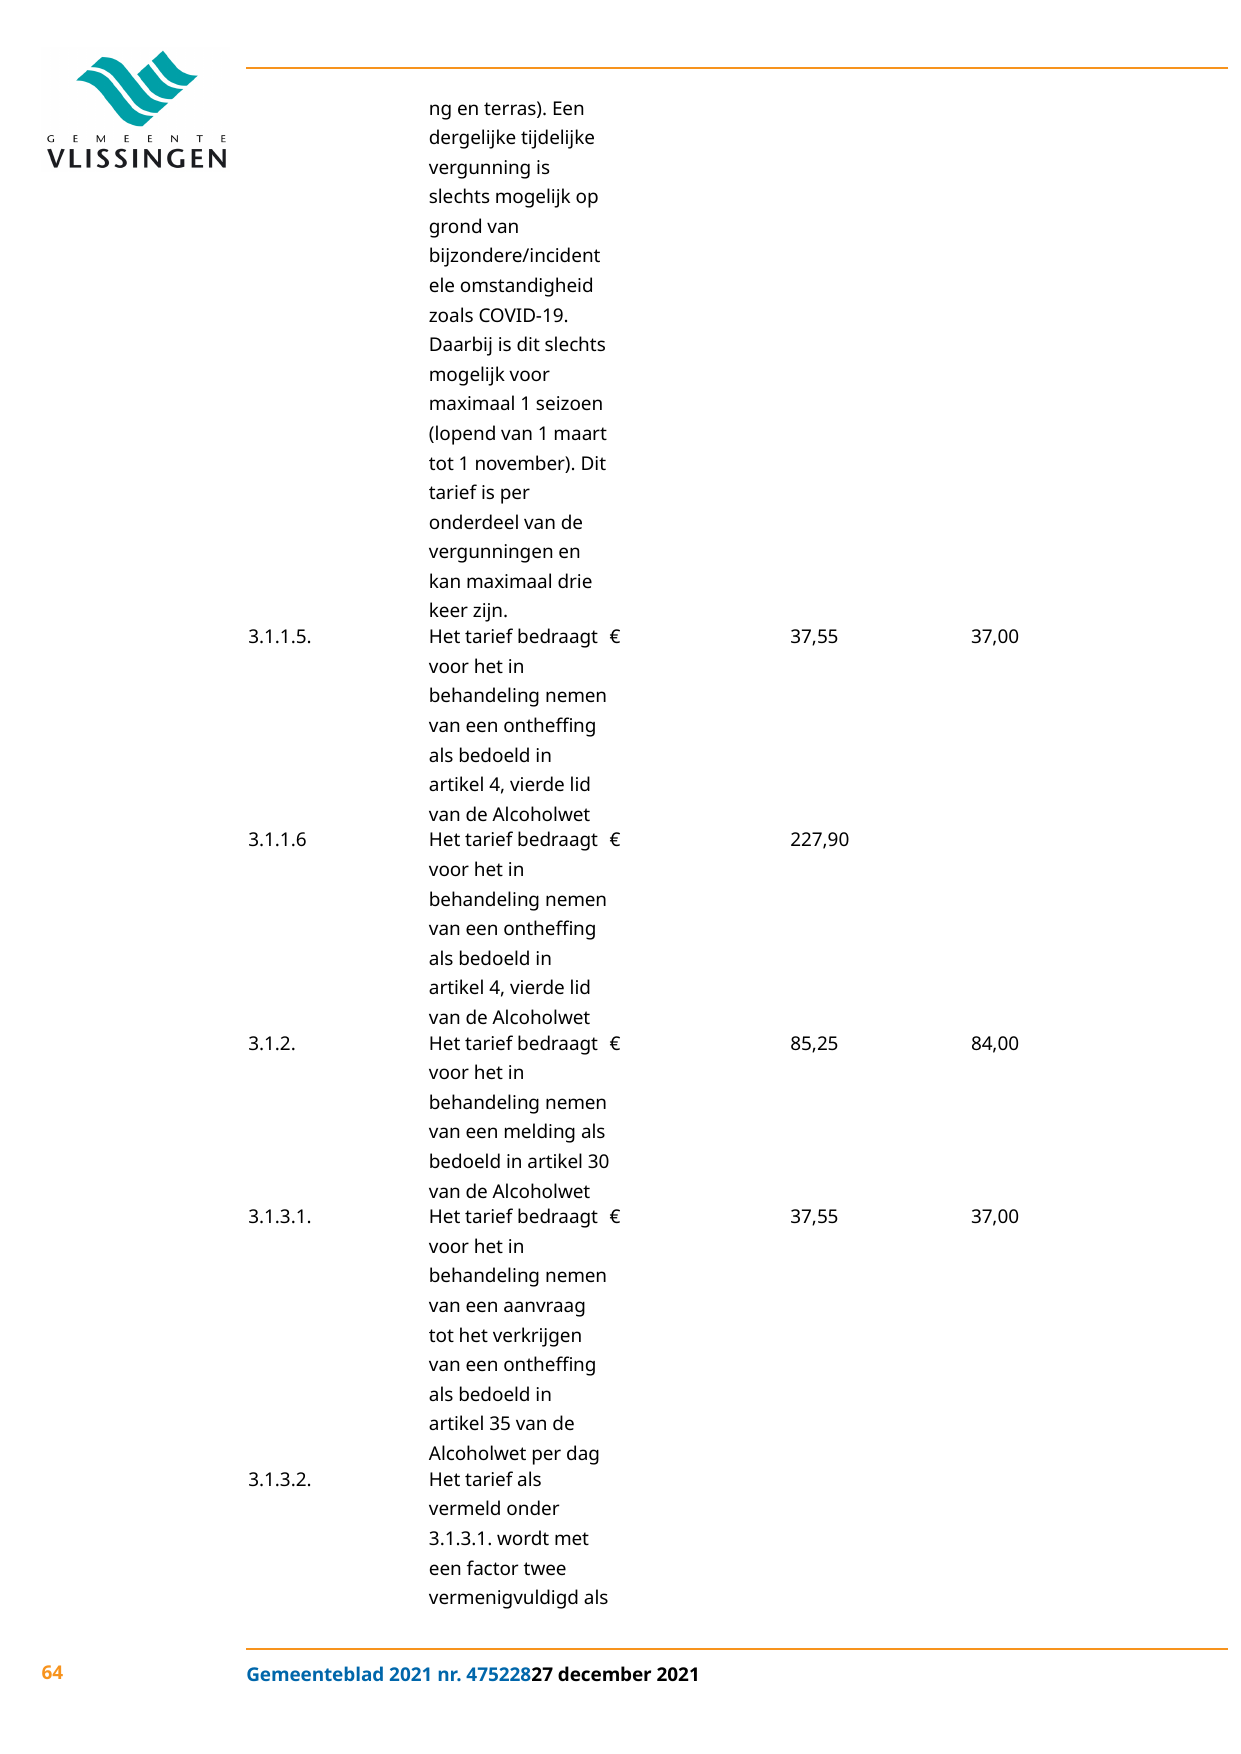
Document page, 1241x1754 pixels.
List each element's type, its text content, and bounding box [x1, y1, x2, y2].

table_cell [971, 827, 1152, 1030]
table_cell Het tarief bedraagt voor het in behandeling nemen van een melding als bedoeld in artikel 30 van de Alcoholwet [429, 1030, 609, 1203]
table_cell 3.1.3.1. [248, 1204, 429, 1466]
table_cell [971, 95, 1152, 623]
table_cell [790, 95, 971, 623]
table_cell 37,55 [790, 624, 971, 827]
table_cell Het tarief bedraagt voor het in behandeling nemen van een aanvraag tot het verkrijgen van een ontheffing als bedoeld in artikel 35 van de Alcoholwet per dag [429, 1204, 609, 1466]
table_cell [609, 95, 790, 623]
table_cell [609, 1466, 790, 1610]
table_cell € [609, 1030, 790, 1203]
table_cell 3.1.1.6 [248, 827, 429, 1030]
table_cell [971, 1466, 1152, 1610]
picture [41, 47, 231, 172]
table_cell 37,00 [971, 624, 1152, 827]
table_cell [248, 95, 429, 623]
table_cell Het tarief als vermeld onder 3.1.3.1. wordt met een factor twee vermenigvuldigd als [429, 1466, 609, 1610]
table_cell 3.1.2. [248, 1030, 429, 1203]
table_cell 3.1.3.2. [248, 1466, 429, 1610]
table_cell 227,90 [790, 827, 971, 1030]
table_cell ng en terras). Een dergelijke tijdelijke vergunning is slechts mogelijk op grond van bijzondere/incidentele omstandigheid zoals COVID-19. Daarbij is dit slechts mogelijk voor maximaal 1 seizoen (lopend van 1 maart tot 1 november). Dit tarief is per onderdeel van de vergunningen en kan maximaal drie keer zijn. [429, 95, 609, 623]
table_cell 85,25 [790, 1030, 971, 1203]
table_cell [790, 1466, 971, 1610]
table_cell € [609, 1204, 790, 1466]
table_cell Het tarief bedraagt voor het in behandeling nemen van een ontheffing als bedoeld in artikel 4, vierde lid van de Alcoholwet [429, 624, 609, 827]
table_cell 84,00 [971, 1030, 1152, 1203]
table_cell Het tarief bedraagt voor het in behandeling nemen van een ontheffing als bedoeld in artikel 4, vierde lid van de Alcoholwet [429, 827, 609, 1030]
table_cell € [609, 624, 790, 827]
table_cell 3.1.1.5. [248, 624, 429, 827]
table_cell € [609, 827, 790, 1030]
table_cell 37,00 [971, 1204, 1152, 1466]
table_cell 37,55 [790, 1204, 971, 1466]
